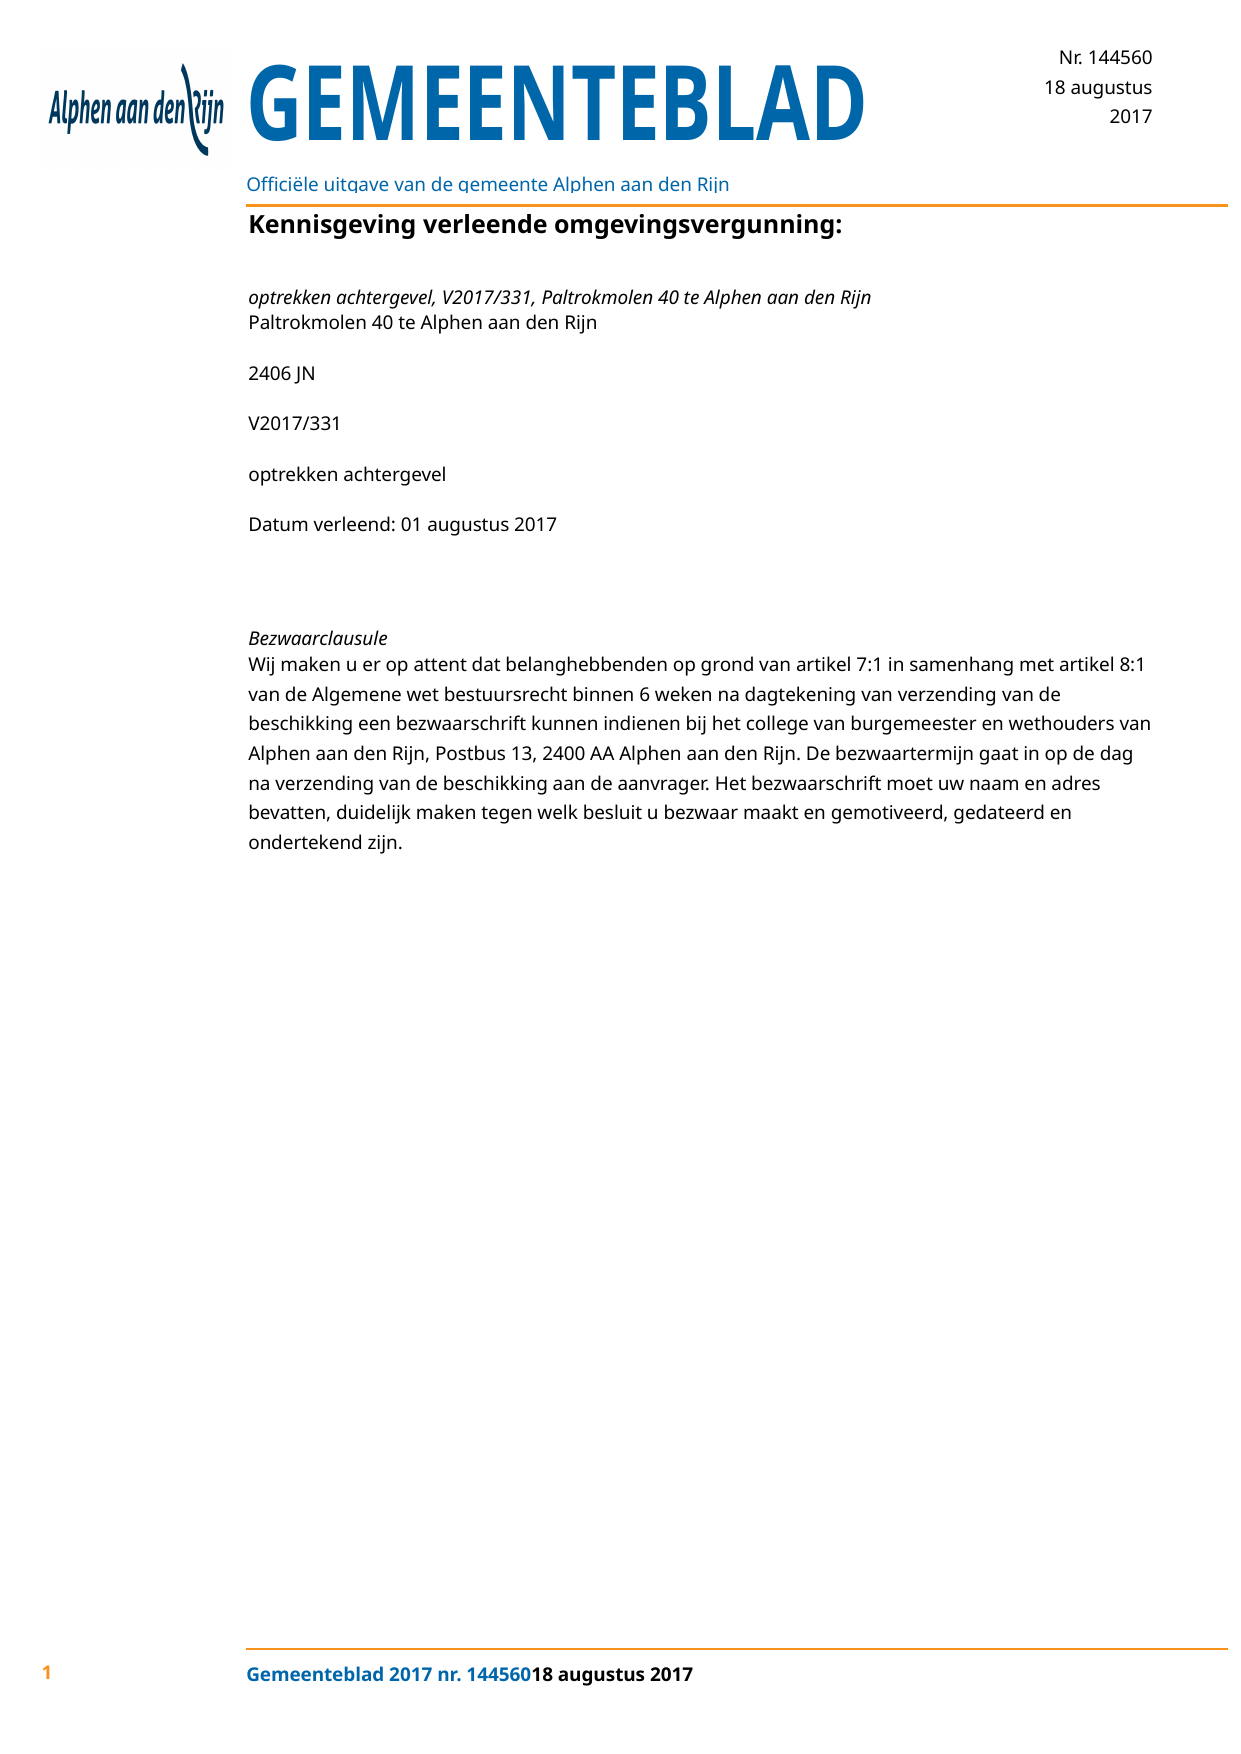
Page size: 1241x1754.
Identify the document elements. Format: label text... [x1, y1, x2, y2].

text V2017/331 [248, 410, 1152, 436]
text optrekken achtergevel, V2017/331, Paltrokmolen 40 te Alphen aan den Rijn [248, 284, 1152, 309]
text optrekken achtergevel [248, 461, 1152, 487]
text Datum verleend: 01 augustus 2017 [248, 511, 1152, 537]
picture [41, 47, 231, 172]
text Kennisgeving verleende omgevingsvergunning: [248, 207, 1152, 241]
text 2406 JN [248, 360, 1152, 386]
text Bezwaarclausule [248, 626, 1152, 651]
text Wij maken u er op attent dat belanghebbenden op grond van artikel 7:1 in samenhang met artikel 8:1 van de Algemene wet bestuursrecht binnen 6 weken na dagtekening van verzending van de beschikking een bezwaarschrift kunnen indienen bij het college van burgemeester en wethouders van Alphen aan den Rijn, Postbus 13, 2400 AA Alphen aan den Rijn. De bezwaartermijn gaat in op de dag na verzending van de beschikking aan de aanvrager. Het bezwaarschrift moet uw naam en adres bevatten, duidelijk maken tegen welk besluit u bezwaar maakt en gemotiveerd, gedateerd en ondertekend zijn. [248, 651, 1152, 854]
text Paltrokmolen 40 te Alphen aan den Rijn [248, 309, 1152, 335]
